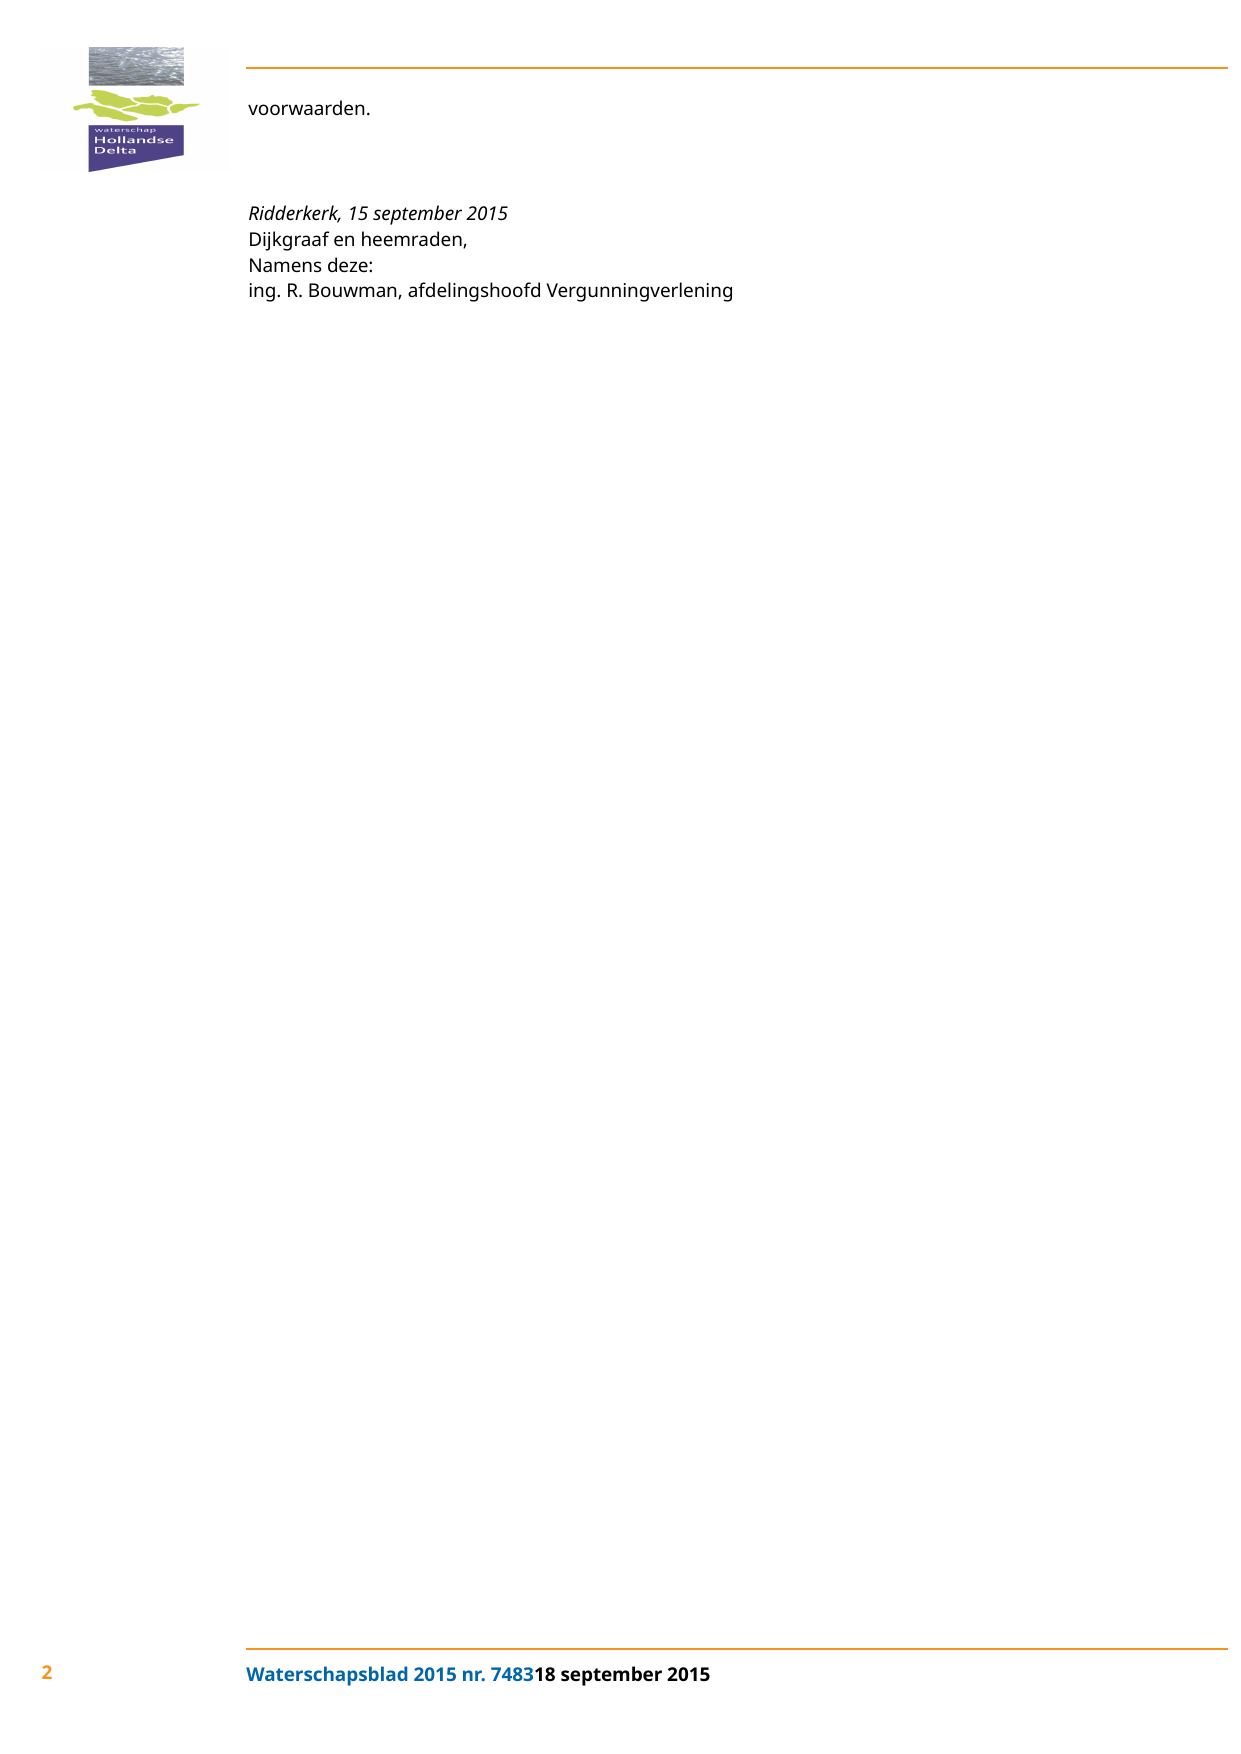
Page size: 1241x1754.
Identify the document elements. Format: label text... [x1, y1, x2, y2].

text Namens deze: [248, 252, 1152, 278]
text Ridderkerk, 15 september 2015 [248, 201, 1152, 226]
text voorwaarden. [248, 95, 1152, 121]
picture [41, 47, 231, 172]
text Dijkgraaf en heemraden, [248, 226, 1152, 252]
text ing. R. Bouwman, afdelingshoofd Vergunningverlening [248, 278, 1152, 303]
